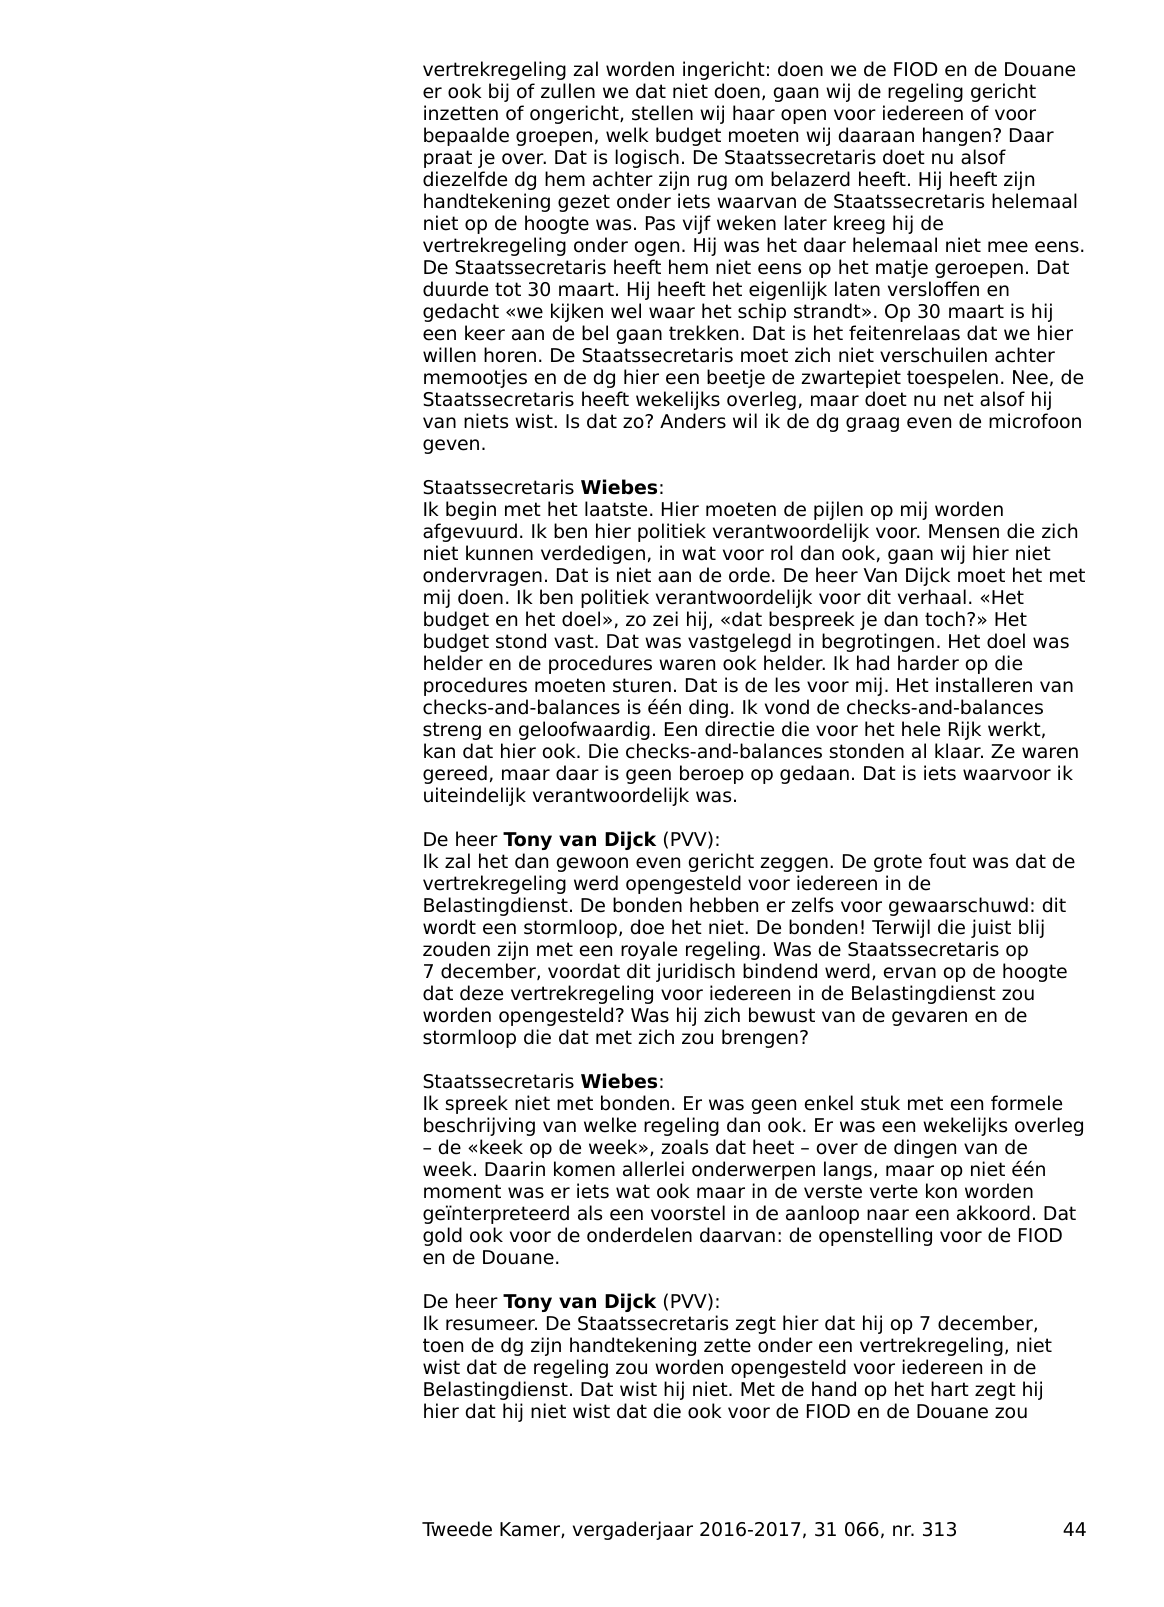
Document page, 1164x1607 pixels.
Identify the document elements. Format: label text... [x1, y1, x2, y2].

text De heer Tony van Dijck (PVV): [422, 829, 1087, 851]
text De heer Tony van Dijck (PVV): [422, 1291, 1087, 1313]
text Staatssecretaris Wiebes: [422, 1071, 1087, 1093]
text Ik zal het dan gewoon even gericht zeggen. De grote fout was dat de vertrekregeling werd opengesteld voor iedereen in de Belastingdienst. De bonden hebben er zelfs voor gewaarschuwd: dit wordt een stormloop, doe het niet. De bonden! Terwijl die juist blij zouden zijn met een royale regeling. Was de Staatssecretaris op 7 december, voordat dit juridisch bindend werd, ervan op de hoogte dat deze vertrekregeling voor iedereen in de Belastingdienst zou worden opengesteld? Was hij zich bewust van de gevaren en de stormloop die dat met zich zou brengen? [422, 851, 1087, 1048]
text vertrekregeling zal worden ingericht: doen we de FIOD en de Douane er ook bij of zullen we dat niet doen, gaan wij de regeling gericht inzetten of ongericht, stellen wij haar open voor iedereen of voor bepaalde groepen, welk budget moeten wij daaraan hangen? Daar praat je over. Dat is logisch. De Staatssecretaris doet nu alsof diezelfde dg hem achter zijn rug om belazerd heeft. Hij heeft zijn handtekening gezet onder iets waarvan de Staatssecretaris helemaal niet op de hoogte was. Pas vijf weken later kreeg hij de vertrekregeling onder ogen. Hij was het daar helemaal niet mee eens. De Staatssecretaris heeft hem niet eens op het matje geroepen. Dat duurde tot 30 maart. Hij heeft het eigenlijk laten versloffen en gedacht «we kijken wel waar het schip strandt». Op 30 maart is hij een keer aan de bel gaan trekken. Dat is het feitenrelaas dat we hier willen horen. De Staatssecretaris moet zich niet verschuilen achter memootjes en de dg hier een beetje de zwartepiet toespelen. Nee, de Staatssecretaris heeft wekelijks overleg, maar doet nu net alsof hij van niets wist. Is dat zo? Anders wil ik de dg graag even de microfoon geven. [422, 59, 1087, 455]
text Ik resumeer. De Staatssecretaris zegt hier dat hij op 7 december, toen de dg zijn handtekening zette onder een vertrekregeling, niet wist dat de regeling zou worden opengesteld voor iedereen in de Belastingdienst. Dat wist hij niet. Met de hand op het hart zegt hij hier dat hij niet wist dat die ook voor de FIOD en de Douane zou [422, 1313, 1087, 1423]
text Ik spreek niet met bonden. Er was geen enkel stuk met een formele beschrijving van welke regeling dan ook. Er was een wekelijks overleg – de «keek op de week», zoals dat heet – over de dingen van de week. Daarin komen allerlei onderwerpen langs, maar op niet één moment was er iets wat ook maar in de verste verte kon worden geïnterpreteerd als een voorstel in de aanloop naar een akkoord. Dat gold ook voor de onderdelen daarvan: de openstelling voor de FIOD en de Douane. [422, 1093, 1087, 1268]
text Staatssecretaris Wiebes: [422, 477, 1087, 499]
text Ik begin met het laatste. Hier moeten de pijlen op mij worden afgevuurd. Ik ben hier politiek verantwoordelijk voor. Mensen die zich niet kunnen verdedigen, in wat voor rol dan ook, gaan wij hier niet ondervragen. Dat is niet aan de orde. De heer Van Dijck moet het met mij doen. Ik ben politiek verantwoordelijk voor dit verhaal. «Het budget en het doel», zo zei hij, «dat bespreek je dan toch?» Het budget stond vast. Dat was vastgelegd in begrotingen. Het doel was helder en de procedures waren ook helder. Ik had harder op die procedures moeten sturen. Dat is de les voor mij. Het installeren van checks-and-balances is één ding. Ik vond de checks-and-balances streng en geloofwaardig. Een directie die voor het hele Rijk werkt, kan dat hier ook. Die checks-and-balances stonden al klaar. Ze waren gereed, maar daar is geen beroep op gedaan. Dat is iets waarvoor ik uiteindelijk verantwoordelijk was. [422, 499, 1087, 807]
